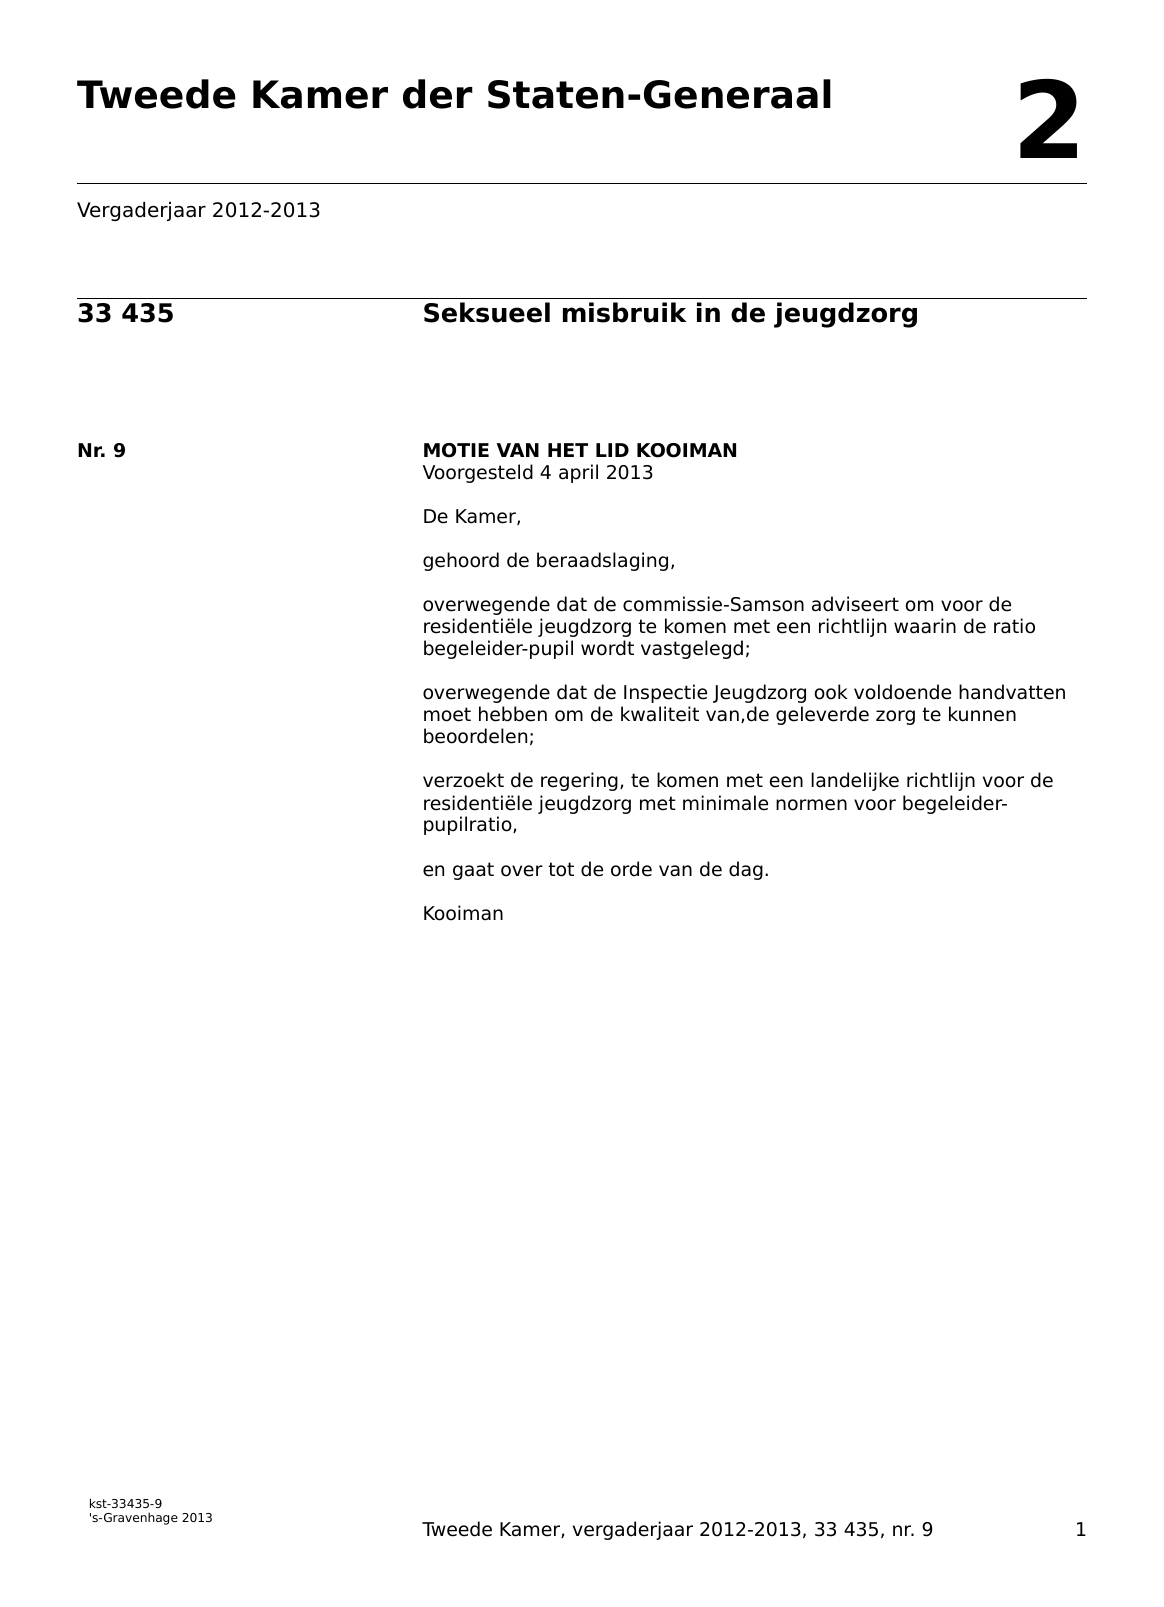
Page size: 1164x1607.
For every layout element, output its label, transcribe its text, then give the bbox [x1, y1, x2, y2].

text De Kamer, [422, 506, 1087, 528]
subtitle 33 435 Seksueel misbruik in de jeugdzorg [77, 299, 1087, 329]
text en gaat over tot de orde van de dag. [422, 858, 1087, 881]
text kst-33435-9 [88, 1497, 323, 1511]
table_cell Vergaderjaar 2012-2013 [77, 184, 1087, 298]
text Voorgesteld 4 april 2013 [422, 462, 1087, 484]
text verzoekt de regering, te komen met een landelijke richtlijn voor de residentiële jeugdzorg met minimale normen voor begeleider-pupilratio, [422, 770, 1087, 836]
text gehoord de beraadslaging, [422, 550, 1087, 572]
text overwegende dat de Inspectie Jeugdzorg ook voldoende handvatten moet hebben om de kwaliteit van,de geleverde zorg te kunnen beoordelen; [422, 682, 1087, 748]
text Kooiman [422, 903, 1087, 925]
text overwegende dat de commissie-Samson adviseert om voor de residentiële jeugdzorg te komen met een richtlijn waarin de ratio begeleider-pupil wordt vastgelegd; [422, 594, 1087, 660]
table_header Tweede Kamer der Staten-Generaal [77, 59, 886, 183]
table_header 2 [886, 59, 1087, 183]
subtitle Nr. 9 MOTIE VAN HET LID KOOIMAN [77, 440, 1087, 462]
text 's-Gravenhage 2013 [88, 1511, 323, 1525]
